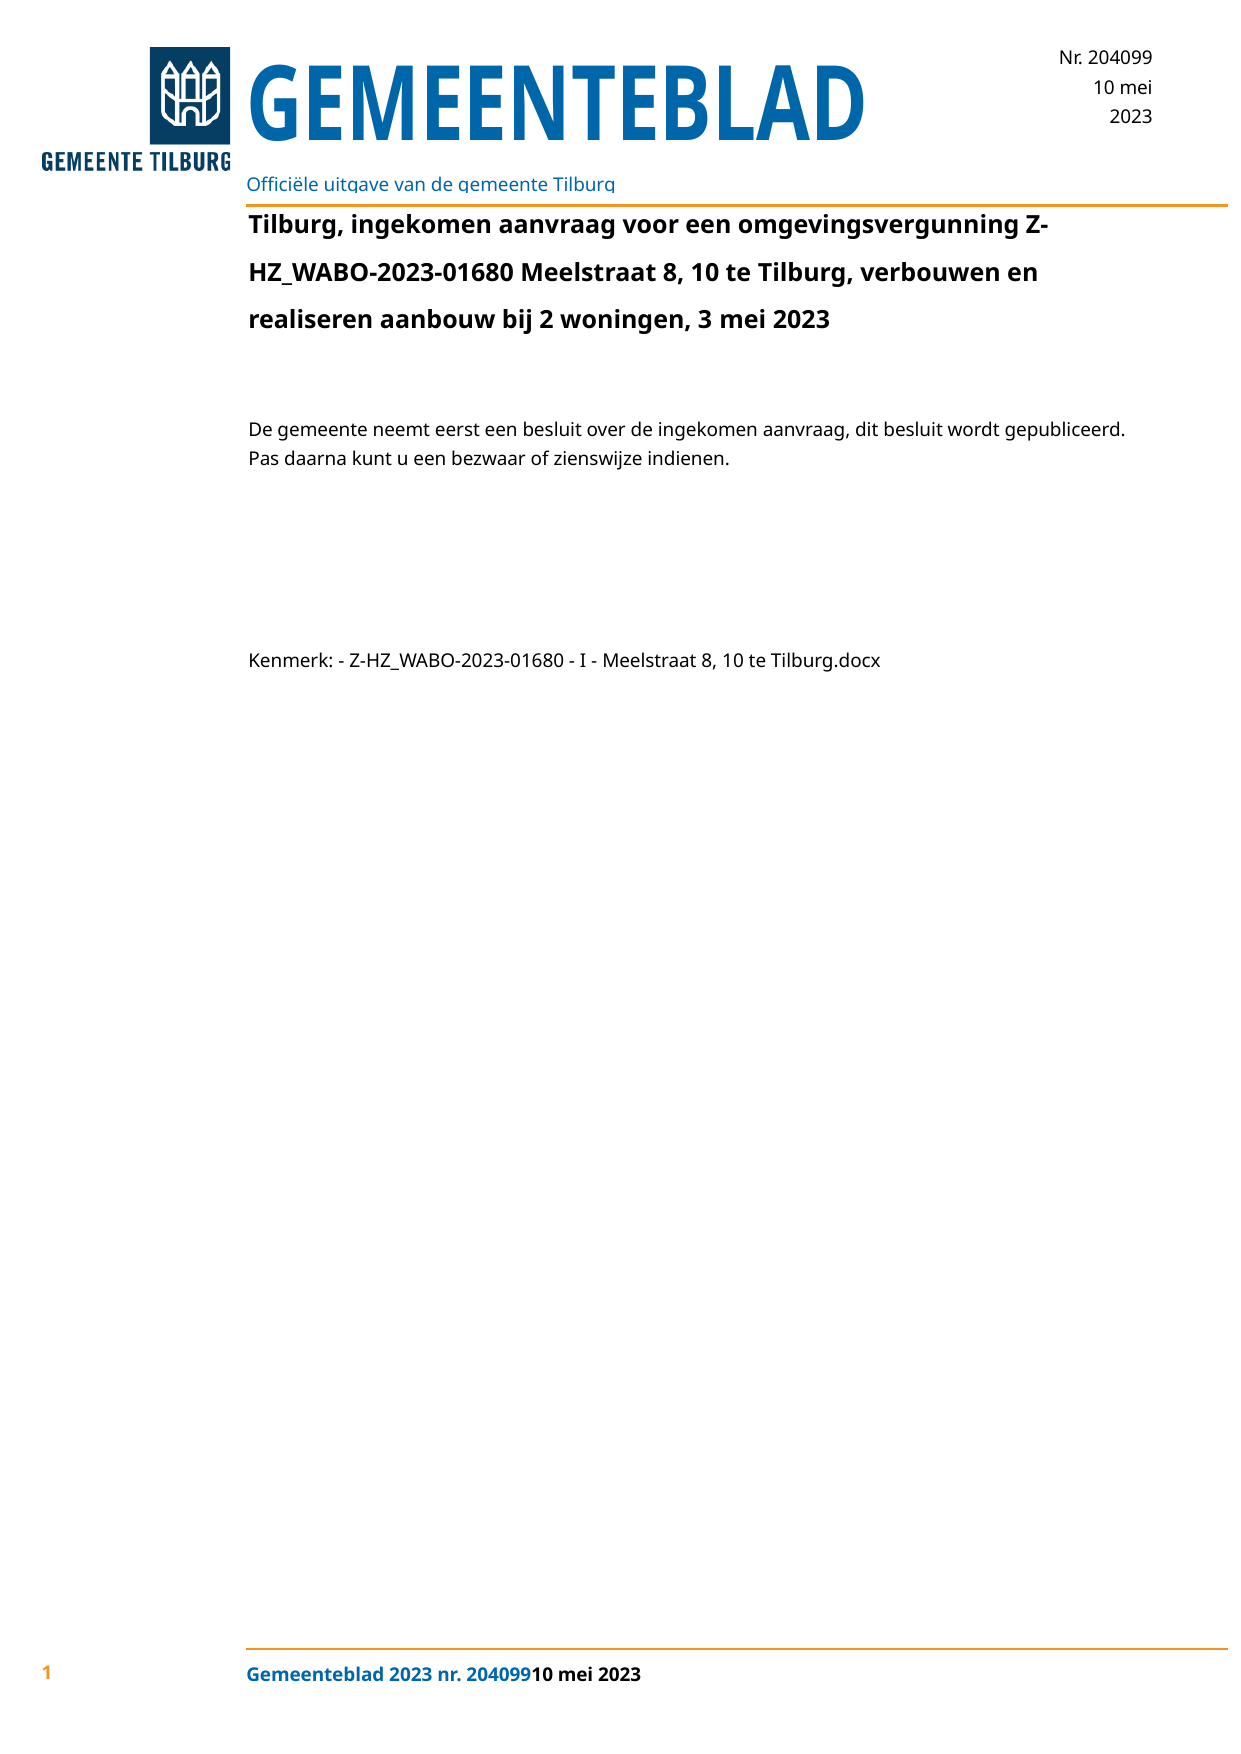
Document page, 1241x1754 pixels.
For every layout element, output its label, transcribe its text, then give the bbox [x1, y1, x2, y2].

text Kenmerk: - Z-HZ_WABO-2023-01680 - I - Meelstraat 8, 10 te Tilburg.docx [248, 647, 1152, 673]
picture [41, 47, 231, 172]
text De gemeente neemt eerst een besluit over de ingekomen aanvraag, dit besluit wordt gepubliceerd. Pas daarna kunt u een bezwaar of zienswijze indienen. [248, 416, 1152, 471]
text Tilburg, ingekomen aanvraag voor een omgevingsvergunning Z-HZ_WABO-2023-01680 Meelstraat 8, 10 te Tilburg, verbouwen en realiseren aanbouw bij 2 woningen, 3 mei 2023 [248, 207, 1152, 336]
